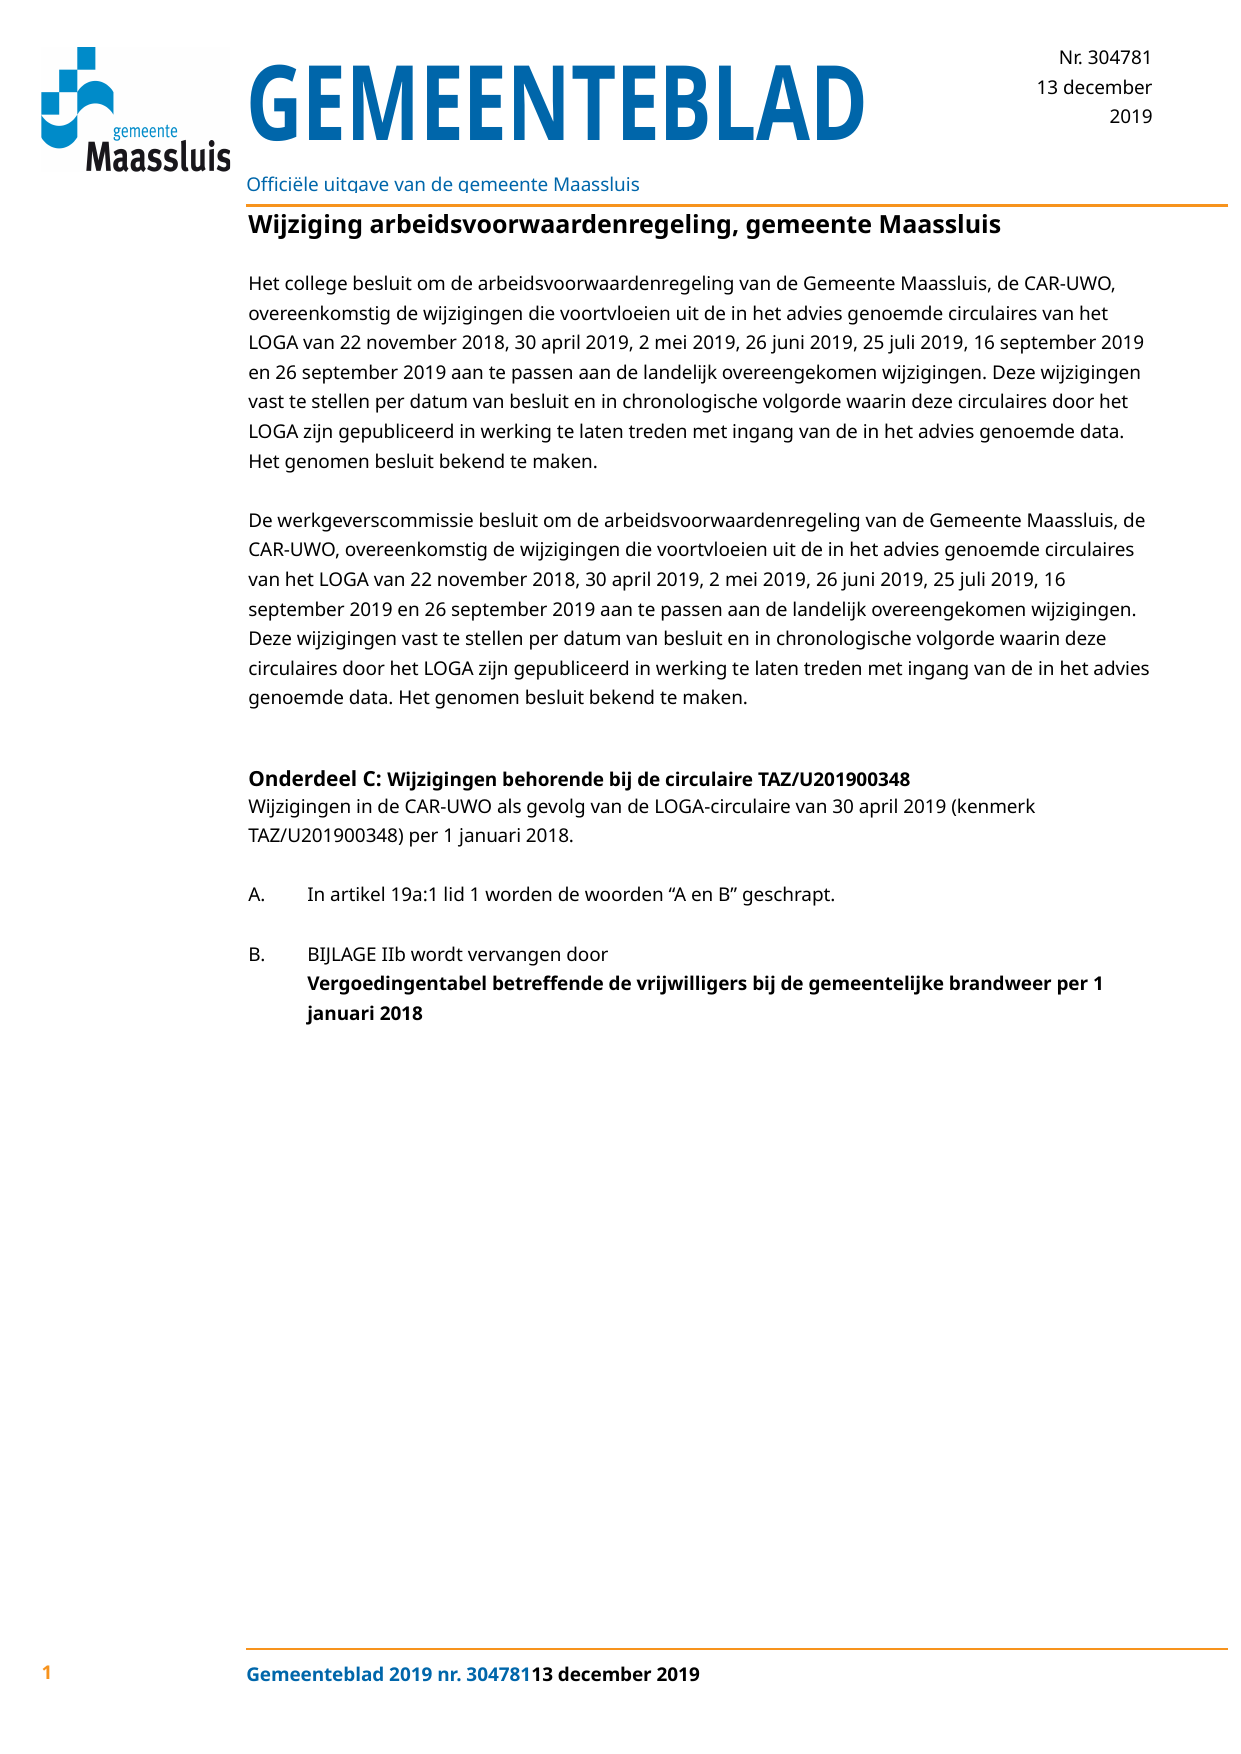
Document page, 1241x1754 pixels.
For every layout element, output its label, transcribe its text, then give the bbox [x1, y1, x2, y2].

text De werkgeverscommissie besluit om de arbeidsvoorwaardenregeling van de Gemeente Maassluis, de CAR-UWO, overeenkomstig de wijzigingen die voortvloeien uit de in het advies genoemde circulaires van het LOGA van 22 november 2018, 30 april 2019, 2 mei 2019, 26 juni 2019, 25 juli 2019, 16 september 2019 en 26 september 2019 aan te passen aan de landelijk overeengekomen wijzigingen. Deze wijzigingen vast te stellen per datum van besluit en in chronologische volgorde waarin deze circulaires door het LOGA zijn gepubliceerd in werking te laten treden met ingang van de in het advies genoemde data. Het genomen besluit bekend te maken. [248, 507, 1152, 710]
text Onderdeel C: Wijzigingen behorende bij de circulaire TAZ/U201900348 [248, 764, 1152, 793]
list BIJLAGE IIb wordt vervangen door [248, 941, 1152, 967]
picture [41, 47, 231, 172]
text Wijziging arbeidsvoorwaardenregeling, gemeente Maassluis [248, 207, 1152, 241]
list Vergoedingentabel betreffende de vrijwilligers bij de gemeentelijke brandweer per 1 januari 2018 [248, 970, 1152, 1026]
list In artikel 19a:1 lid 1 worden de woorden “A en B” geschrapt. [248, 882, 1152, 907]
text Het college besluit om de arbeidsvoorwaardenregeling van de Gemeente Maassluis, de CAR-UWO, overeenkomstig de wijzigingen die voortvloeien uit de in het advies genoemde circulaires van het LOGA van 22 november 2018, 30 april 2019, 2 mei 2019, 26 juni 2019, 25 juli 2019, 16 september 2019 en 26 september 2019 aan te passen aan de landelijk overeengekomen wijzigingen. Deze wijzigingen vast te stellen per datum van besluit en in chronologische volgorde waarin deze circulaires door het LOGA zijn gepubliceerd in werking te laten treden met ingang van de in het advies genoemde data. Het genomen besluit bekend te maken. [248, 270, 1152, 473]
text Wijzigingen in de CAR-UWO als gevolg van de LOGA-circulaire van 30 april 2019 (kenmerk TAZ/U201900348) per 1 januari 2018. [248, 793, 1152, 848]
picture [41, 47, 77, 92]
